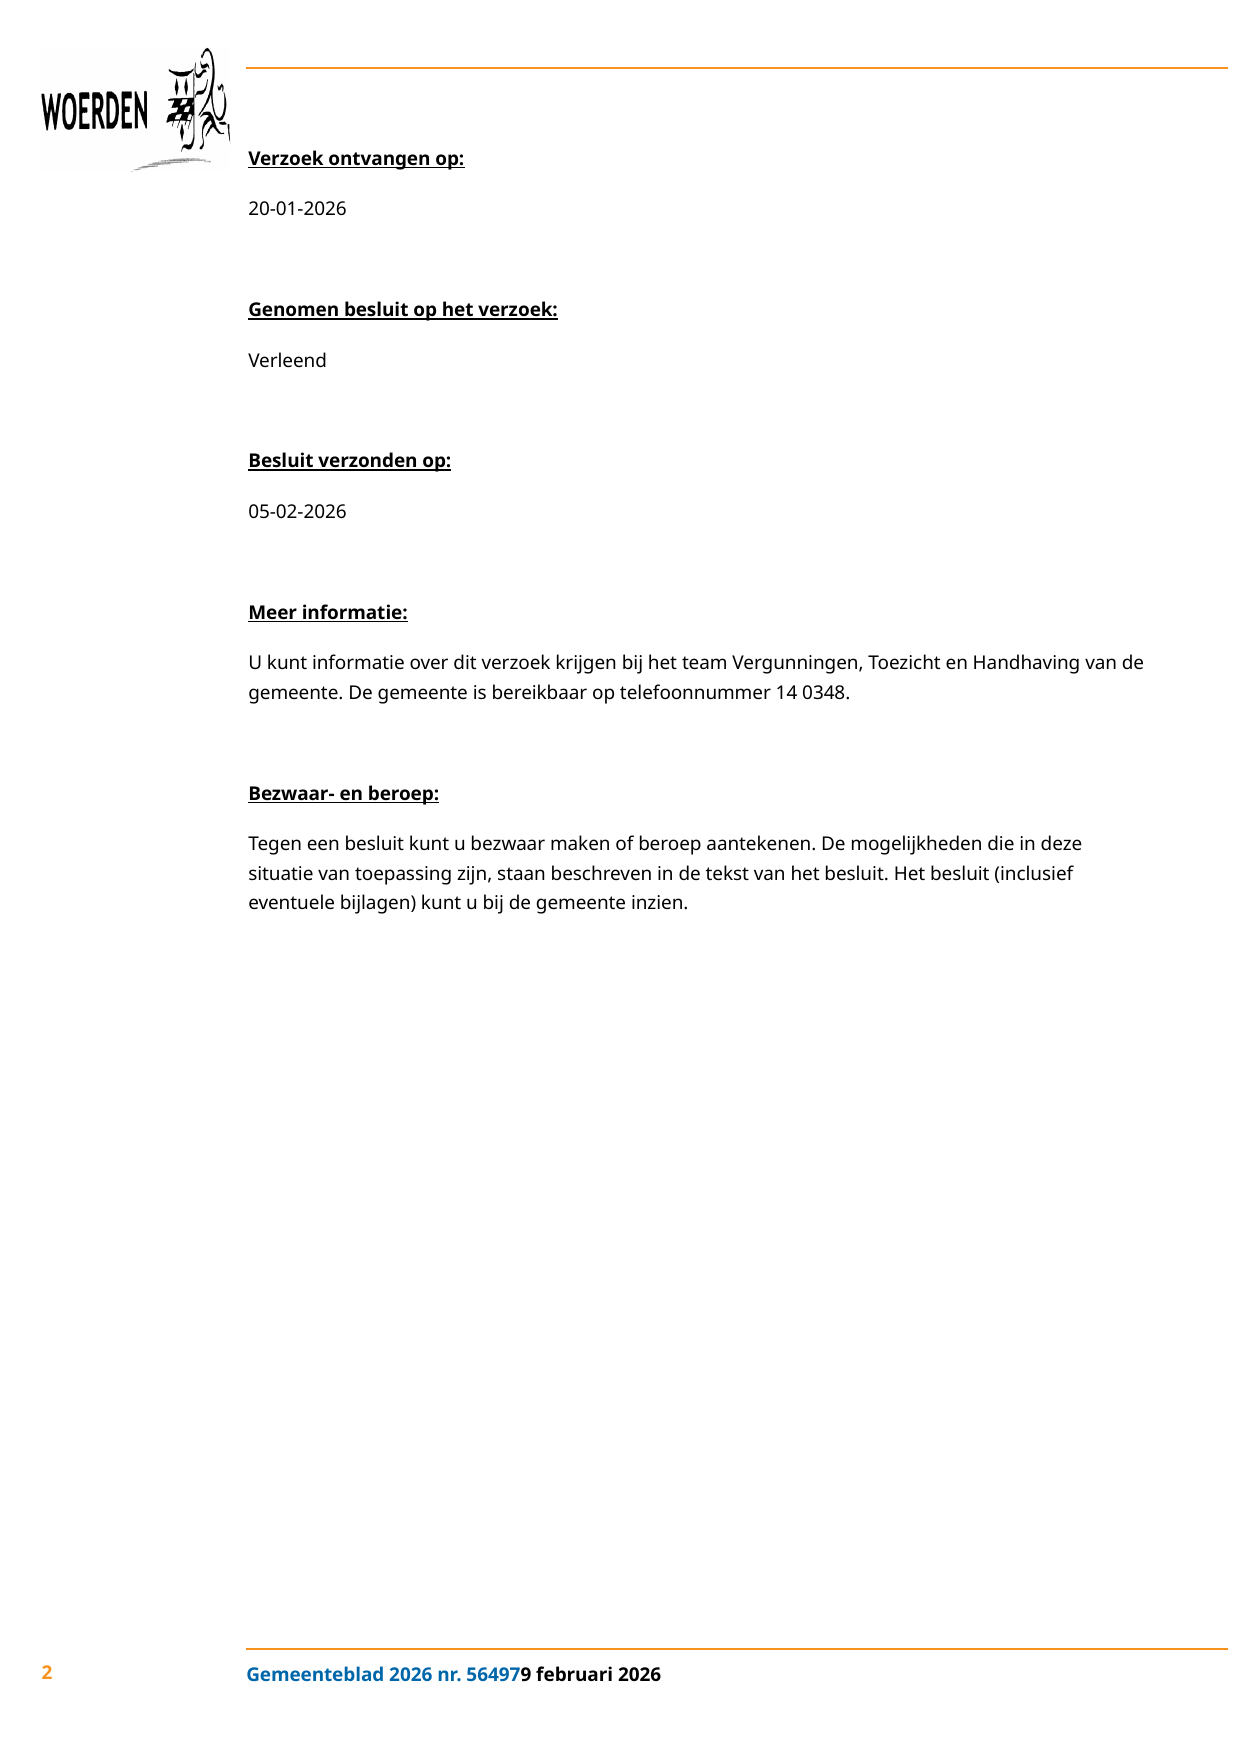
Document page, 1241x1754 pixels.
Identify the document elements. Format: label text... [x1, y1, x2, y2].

text U kunt informatie over dit verzoek krijgen bij het team Vergunningen, Toezicht en Handhaving van de gemeente. De gemeente is bereikbaar op telefoonnummer 14 0348. [248, 649, 1152, 705]
text Genomen besluit op het verzoek: [248, 296, 1152, 322]
text Meer informatie: [248, 599, 1152, 625]
text Tegen een besluit kunt u bezwaar maken of beroep aantekenen. De mogelijkheden die in deze situatie van toepassing zijn, staan beschreven in de tekst van het besluit. Het besluit (inclusief eventuele bijlagen) kunt u bij de gemeente inzien. [248, 830, 1152, 915]
text Verzoek ontvangen op: [248, 145, 1152, 171]
picture [41, 47, 231, 172]
text Bezwaar- en beroep: [248, 780, 1152, 806]
text 05-02-2026 [248, 498, 1152, 524]
text 20-01-2026 [248, 196, 1152, 221]
text Besluit verzonden op: [248, 448, 1152, 473]
text Verleend [248, 347, 1152, 373]
